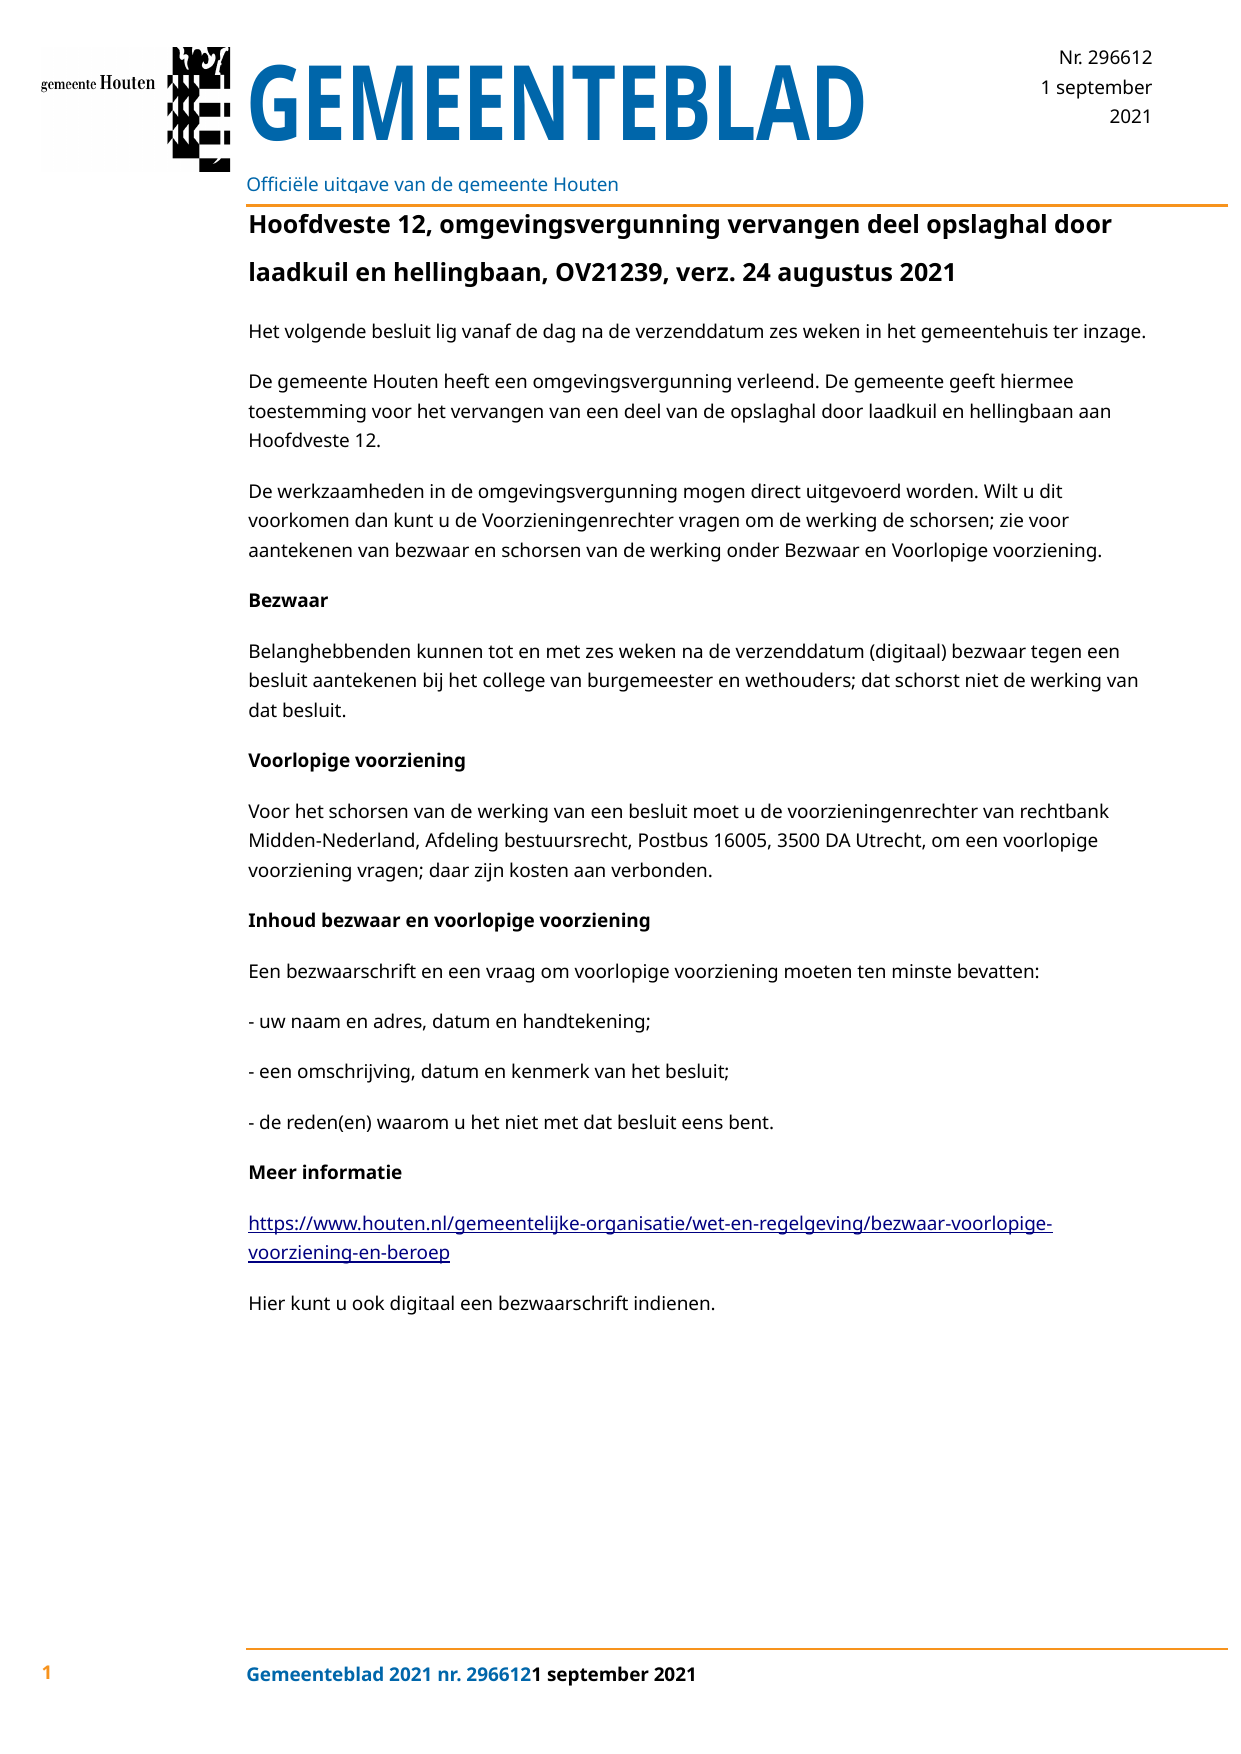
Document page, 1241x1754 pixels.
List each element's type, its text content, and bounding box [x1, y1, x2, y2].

text - de reden(en) waarom u het niet met dat besluit eens bent. [248, 1109, 1152, 1135]
text - een omschrijving, datum en kenmerk van het besluit; [248, 1059, 1152, 1084]
text - uw naam en adres, datum en handtekening; [248, 1008, 1152, 1034]
text Een bezwaarschrift en een vraag om voorlopige voorziening moeten ten minste bevatten: [248, 958, 1152, 984]
text De werkzaamheden in de omgevingsvergunning mogen direct uitgevoerd worden. Wilt u dit voorkomen dan kunt u de Voorzieningenrechter vragen om de werking de schorsen; zie voor aantekenen van bezwaar en schorsen van de werking onder Bezwaar en Voorlopige voorziening. [248, 478, 1152, 563]
text Belanghebbenden kunnen tot en met zes weken na de verzenddatum (digitaal) bezwaar tegen een besluit aantekenen bij het college van burgemeester en wethouders; dat schorst niet de werking van dat besluit. [248, 638, 1152, 723]
text Hier kunt u ook digitaal een bezwaarschrift indienen. [248, 1290, 1152, 1316]
text Meer informatie [248, 1159, 1152, 1185]
text Inhoud bezwaar en voorlopige voorziening [248, 907, 1152, 933]
text Voor het schorsen van de werking van een besluit moet u de voorzieningenrechter van rechtbank Midden-Nederland, Afdeling bestuursrecht, Postbus 16005, 3500 DA Utrecht, om een voorlopige voorziening vragen; daar zijn kosten aan verbonden. [248, 798, 1152, 883]
text Hoofdveste 12, omgevingsvergunning vervangen deel opslaghal door laadkuil en hellingbaan, OV21239, verz. 24 augustus 2021 [248, 207, 1152, 288]
text https://www.houten.nl/gemeentelijke-organisatie/wet-en-regelgeving/bezwaar-voorlopige-voorziening-en-beroep [248, 1210, 1152, 1265]
text De gemeente Houten heeft een omgevingsvergunning verleend. De gemeente geeft hiermee toestemming voor het vervangen van een deel van de opslaghal door laadkuil en hellingbaan aan Hoofdveste 12. [248, 368, 1152, 453]
text Bezwaar [248, 587, 1152, 613]
text Voorlopige voorziening [248, 747, 1152, 773]
text Het volgende besluit lig vanaf de dag na de verzenddatum zes weken in het gemeentehuis ter inzage. [248, 318, 1152, 344]
picture [41, 47, 231, 172]
